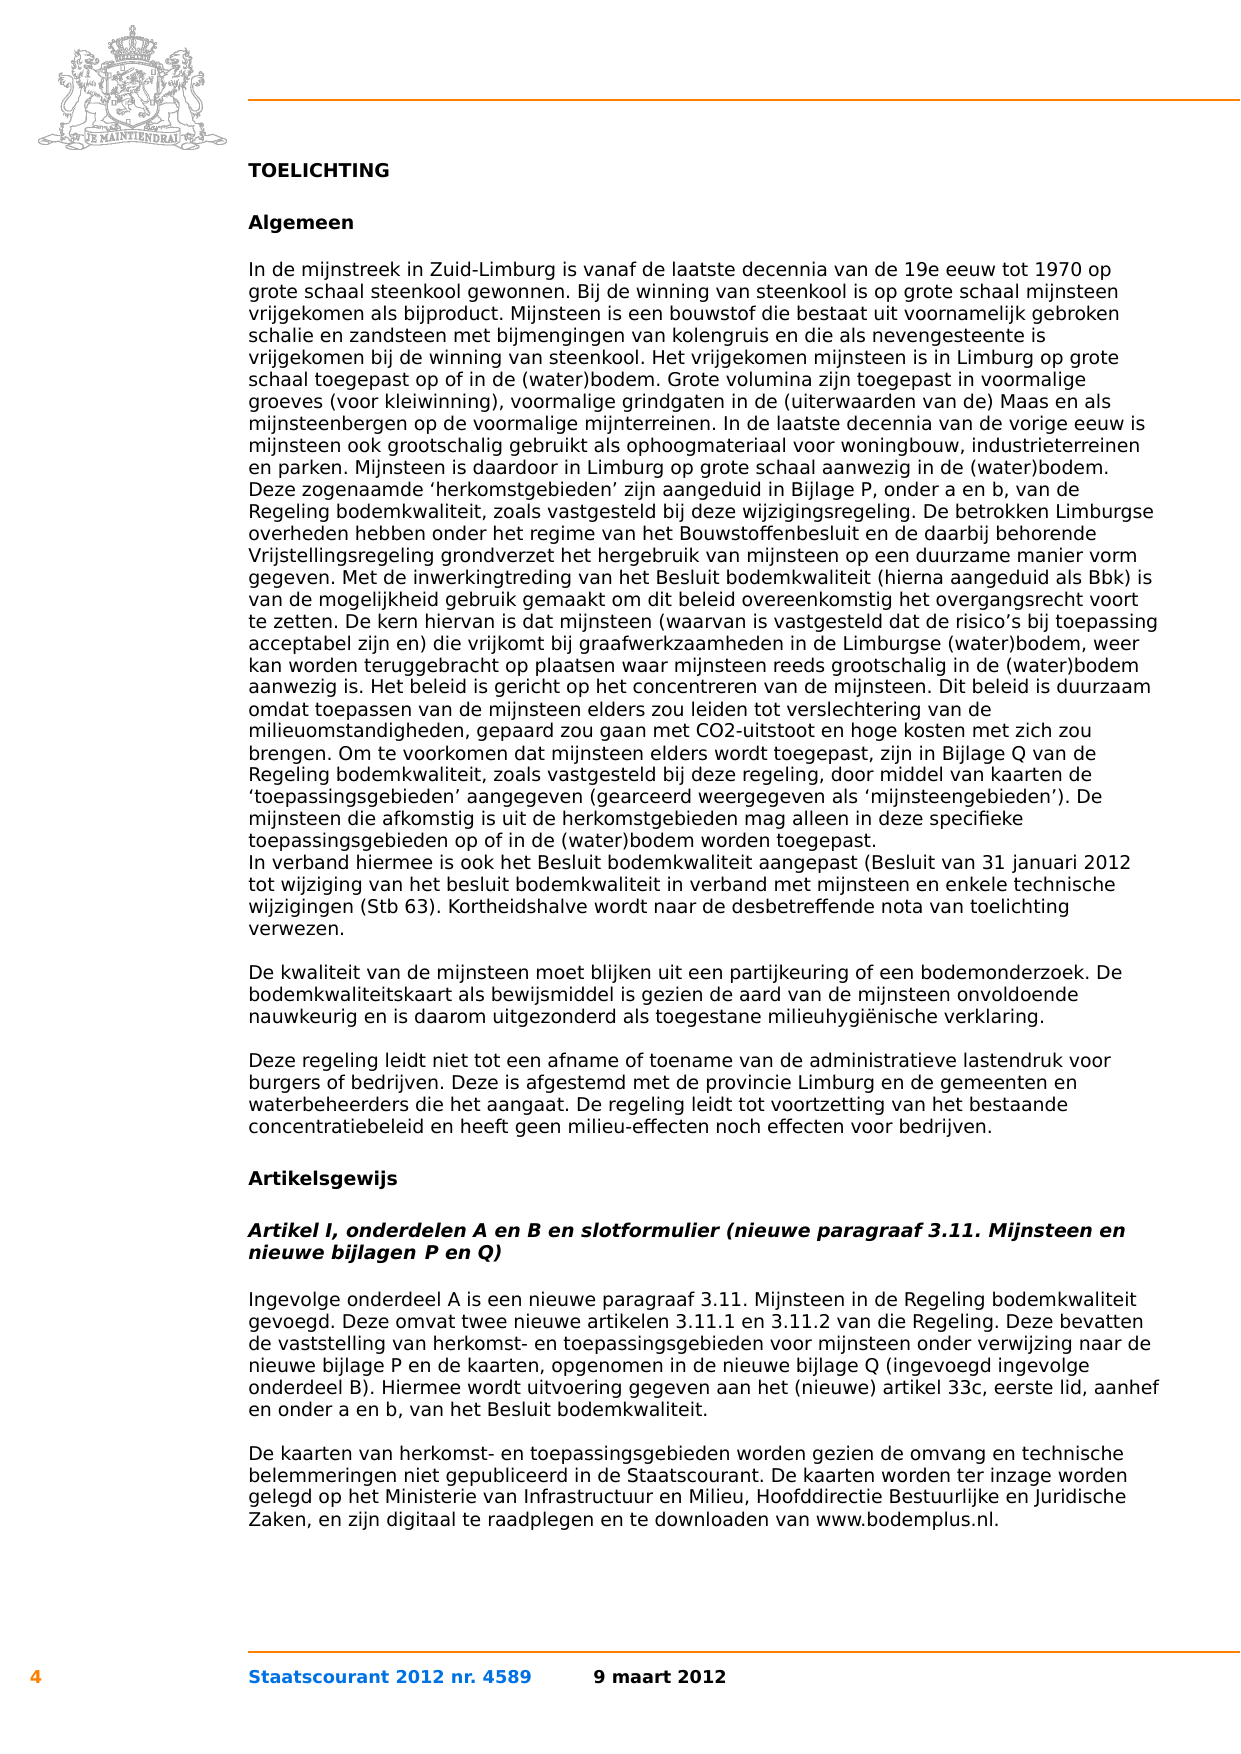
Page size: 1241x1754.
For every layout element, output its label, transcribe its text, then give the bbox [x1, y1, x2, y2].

text De kwaliteit van de mijnsteen moet blijken uit een partijkeuring of een bodemonderzoek. De bodemkwaliteitskaart als bewijsmiddel is gezien de aard van de mijnsteen onvoldoende nauwkeurig en is daarom uitgezonderd als toegestane milieuhygiënische verklaring. [248, 962, 1163, 1028]
text De kaarten van herkomst- en toepassingsgebieden worden gezien de omvang en technische belemmeringen niet gepubliceerd in de Staatscourant. De kaarten worden ter inzage worden gelegd op het Ministerie van Infrastructuur en Milieu, Hoofddirectie Bestuurlijke en Juridische Zaken, en zijn digitaal te raadplegen en te downloaden van www.bodemplus.nl. [248, 1442, 1163, 1530]
subtitle Algemeen [248, 212, 1163, 234]
subtitle TOELICHTING [248, 160, 1163, 182]
picture [38, 25, 227, 150]
text Ingevolge onderdeel A is een nieuwe paragraaf 3.11. Mijnsteen in de Regeling bodemkwaliteit gevoegd. Deze omvat twee nieuwe artikelen 3.11.1 en 3.11.2 van die Regeling. Deze bevatten de vaststelling van herkomst- en toepassingsgebieden voor mijnsteen onder verwijzing naar de nieuwe bijlage P en de kaarten, opgenomen in de nieuwe bijlage Q (ingevoegd ingevolge onderdeel B). Hiermee wordt uitvoering gegeven aan het (nieuwe) artikel 33c, eerste lid, aanhef en onder a en b, van het Besluit bodemkwaliteit. [248, 1289, 1163, 1421]
text In de mijnstreek in Zuid-Limburg is vanaf de laatste decennia van de 19e eeuw tot 1970 op grote schaal steenkool gewonnen. Bij de winning van steenkool is op grote schaal mijnsteen vrijgekomen als bijproduct. Mijnsteen is een bouwstof die bestaat uit voornamelijk gebroken schalie en zandsteen met bijmengingen van kolengruis en die als nevengesteente is vrijgekomen bij de winning van steenkool. Het vrijgekomen mijnsteen is in Limburg op grote schaal toegepast op of in de (water)bodem. Grote volumina zijn toegepast in voormalige groeves (voor kleiwinning), voormalige grindgaten in de (uiterwaarden van de) Maas en als mijnsteenbergen op de voormalige mijnterreinen. In de laatste decennia van de vorige eeuw is mijnsteen ook grootschalig gebruikt als ophoogmateriaal voor woningbouw, industrieterreinen en parken. Mijnsteen is daardoor in Limburg op grote schaal aanwezig in de (water)bodem. Deze zogenaamde ‘herkomstgebieden’ zijn aangeduid in Bijlage P, onder a en b, van de Regeling bodemkwaliteit, zoals vastgesteld bij deze wijzigingsregeling. De betrokken Limburgse overheden hebben onder het regime van het Bouwstoffenbesluit en de daarbij behorende Vrijstellingsregeling grondverzet het hergebruik van mijnsteen op een duurzame manier vorm gegeven. Met de inwerkingtreding van het Besluit bodemkwaliteit (hierna aangeduid als Bbk) is van de mogelijkheid gebruik gemaakt om dit beleid overeenkomstig het overgangsrecht voort te zetten. De kern hiervan is dat mijnsteen (waarvan is vastgesteld dat de risico’s bij toepassing acceptabel zijn en) die vrijkomt bij graafwerkzaamheden in de Limburgse (water)bodem, weer kan worden teruggebracht op plaatsen waar mijnsteen reeds grootschalig in de (water)bodem aanwezig is. Het beleid is gericht op het concentreren van de mijnsteen. Dit beleid is duurzaam omdat toepassen van de mijnsteen elders zou leiden tot verslechtering van de milieuomstandigheden, gepaard zou gaan met CO2-uitstoot en hoge kosten met zich zou brengen. Om te voorkomen dat mijnsteen elders wordt toegepast, zijn in Bijlage Q van de Regeling bodemkwaliteit, zoals vastgesteld bij deze regeling, door middel van kaarten de ‘toepassingsgebieden’ aangegeven (gearceerd weergegeven als ‘mijnsteengebieden’). De mijnsteen die afkomstig is uit de herkomstgebieden mag alleen in deze specifieke toepassingsgebieden op of in de (water)bodem worden toegepast. [248, 259, 1163, 852]
subtitle Artikelsgewijs [248, 1168, 1163, 1190]
text In verband hiermee is ook het Besluit bodemkwaliteit aangepast (Besluit van 31 januari 2012 tot wijziging van het besluit bodemkwaliteit in verband met mijnsteen en enkele technische wijzigingen (Stb 63). Kortheidshalve wordt naar de desbetreffende nota van toelichting verwezen. [248, 852, 1163, 940]
subtitle Artikel I, onderdelen A en B en slotformulier (nieuwe paragraaf 3.11. Mijnsteen en nieuwe bijlagen P en Q) [248, 1220, 1163, 1264]
text Deze regeling leidt niet tot een afname of toename van de administratieve lastendruk voor burgers of bedrijven. Deze is afgestemd met de provincie Limburg en de gemeenten en waterbeheerders die het aangaat. De regeling leidt tot voortzetting van het bestaande concentratiebeleid en heeft geen milieu-effecten noch effecten voor bedrijven. [248, 1050, 1163, 1138]
